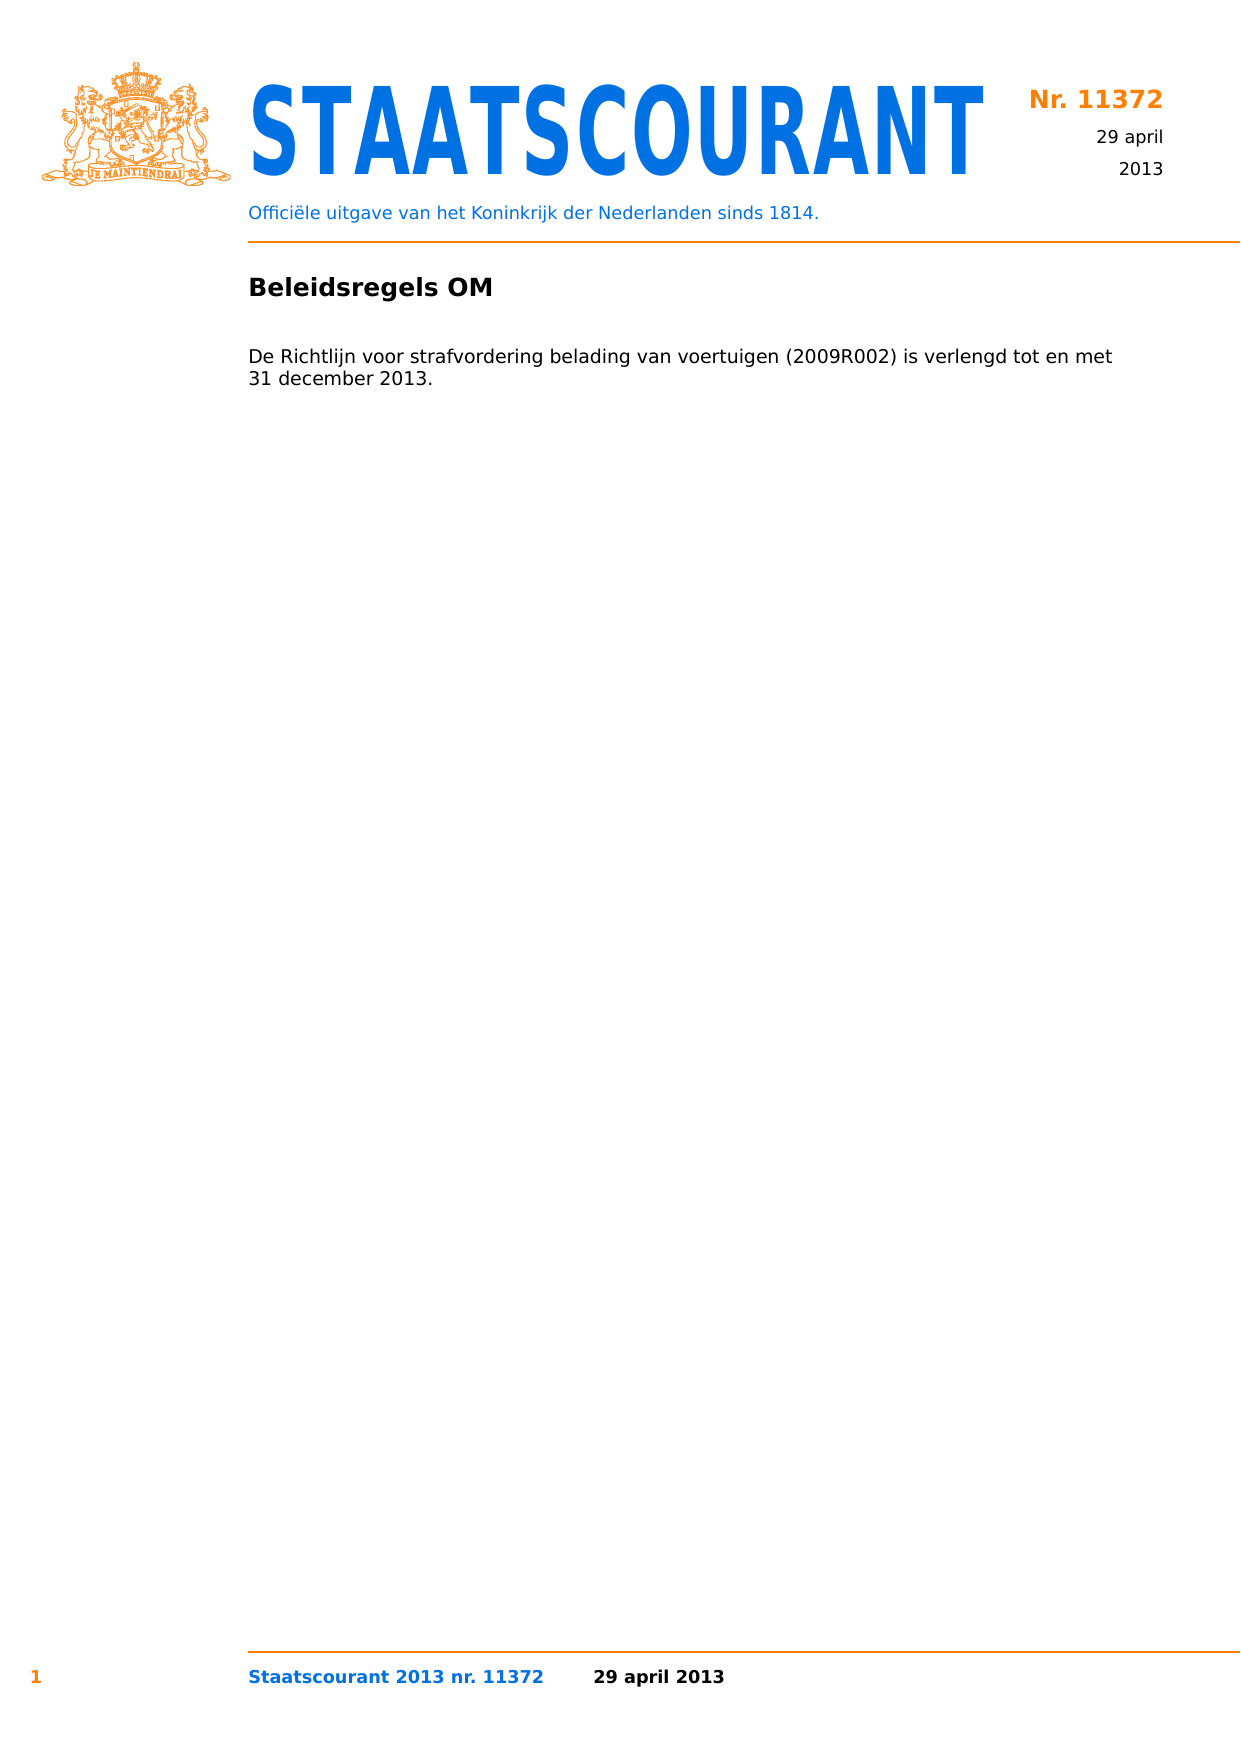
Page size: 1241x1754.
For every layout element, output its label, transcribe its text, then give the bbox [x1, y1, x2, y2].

table_header Nr. 11372 [998, 62, 1240, 121]
table_header STAATSCOURANT [248, 62, 998, 203]
table_header [25, 62, 248, 241]
picture [41, 62, 231, 186]
text De Richtlijn voor strafvordering belading van voertuigen (2009R002) is verlengd tot en met 31 december 2013. [248, 346, 1163, 390]
table_cell 2013 [998, 153, 1240, 203]
subtitle Beleidsregels OM [248, 273, 1163, 302]
table_cell 29 april [998, 121, 1240, 153]
table_cell Officiële uitgave van het Koninkrijk der Nederlanden sinds 1814. [248, 203, 1240, 241]
